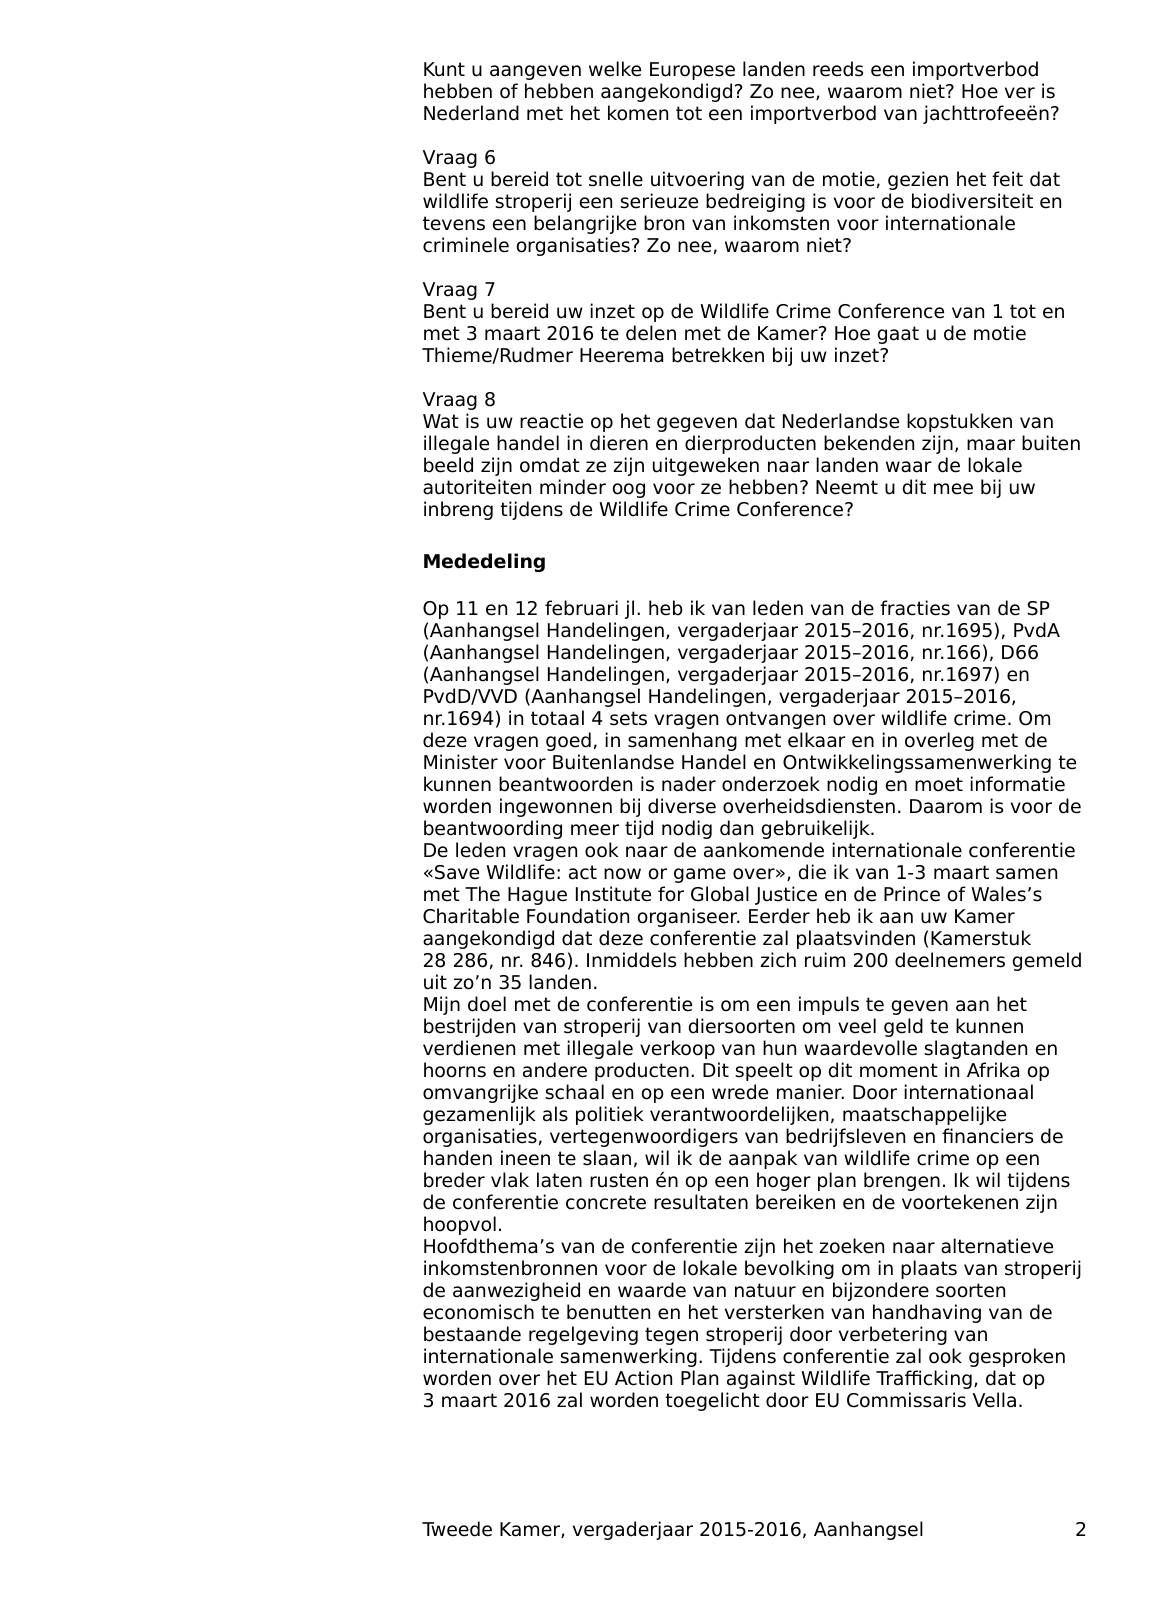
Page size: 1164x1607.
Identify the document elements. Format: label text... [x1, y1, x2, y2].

text Vraag 8 [422, 389, 1087, 411]
text Wat is uw reactie op het gegeven dat Nederlandse kopstukken van illegale handel in dieren en dierproducten bekenden zijn, maar buiten beeld zijn omdat ze zijn uitgeweken naar landen waar de lokale autoriteiten minder oog voor ze hebben? Neemt u dit mee bij uw inbreng tijdens de Wildlife Crime Conference? [422, 411, 1087, 521]
text Hoofdthema’s van de conferentie zijn het zoeken naar alternatieve inkomstenbronnen voor de lokale bevolking om in plaats van stroperij de aanwezigheid en waarde van natuur en bijzondere soorten economisch te benutten en het versterken van handhaving van de bestaande regelgeving tegen stroperij door verbetering van internationale samenwerking. Tijdens conferentie zal ook gesproken worden over het EU Action Plan against Wildlife Trafficking, dat op 3 maart 2016 zal worden toegelicht door EU Commissaris Vella. [422, 1236, 1087, 1411]
subtitle Mededeling [422, 551, 1087, 573]
text Vraag 7 [422, 279, 1087, 301]
text Bent u bereid tot snelle uitvoering van de motie, gezien het feit dat wildlife stroperij een serieuze bedreiging is voor de biodiversiteit en tevens een belangrijke bron van inkomsten voor internationale criminele organisaties? Zo nee, waarom niet? [422, 169, 1087, 257]
text Mijn doel met de conferentie is om een impuls te geven aan het bestrijden van stroperij van diersoorten om veel geld te kunnen verdienen met illegale verkoop van hun waardevolle slagtanden en hoorns en andere producten. Dit speelt op dit moment in Afrika op omvangrijke schaal en op een wrede manier. Door internationaal gezamenlijk als politiek verantwoordelijken, maatschappelijke organisaties, vertegenwoordigers van bedrijfsleven en financiers de handen ineen te slaan, wil ik de aanpak van wildlife crime op een breder vlak laten rusten én op een hoger plan brengen. Ik wil tijdens de conferentie concrete resultaten bereiken en de voortekenen zijn hoopvol. [422, 994, 1087, 1236]
text Bent u bereid uw inzet op de Wildlife Crime Conference van 1 tot en met 3 maart 2016 te delen met de Kamer? Hoe gaat u de motie Thieme/Rudmer Heerema betrekken bij uw inzet? [422, 301, 1087, 367]
text Vraag 6 [422, 147, 1087, 169]
text De leden vragen ook naar de aankomende internationale conferentie «Save Wildlife: act now or game over», die ik van 1-3 maart samen met The Hague Institute for Global Justice en de Prince of Wales’s Charitable Foundation organiseer. Eerder heb ik aan uw Kamer aangekondigd dat deze conferentie zal plaatsvinden (Kamerstuk 28 286, nr. 846). Inmiddels hebben zich ruim 200 deelnemers gemeld uit zo’n 35 landen. [422, 840, 1087, 994]
text Kunt u aangeven welke Europese landen reeds een importverbod hebben of hebben aangekondigd? Zo nee, waarom niet? Hoe ver is Nederland met het komen tot een importverbod van jachttrofeeën? [422, 59, 1087, 125]
text Op 11 en 12 februari jl. heb ik van leden van de fracties van de SP (Aanhangsel Handelingen, vergaderjaar 2015–2016, nr.1695), PvdA (Aanhangsel Handelingen, vergaderjaar 2015–2016, nr.166), D66 (Aanhangsel Handelingen, vergaderjaar 2015–2016, nr.1697) en PvdD/VVD (Aanhangsel Handelingen, vergaderjaar 2015–2016, nr.1694) in totaal 4 sets vragen ontvangen over wildlife crime. Om deze vragen goed, in samenhang met elkaar en in overleg met de Minister voor Buitenlandse Handel en Ontwikkelingssamenwerking te kunnen beantwoorden is nader onderzoek nodig en moet informatie worden ingewonnen bij diverse overheidsdiensten. Daarom is voor de beantwoording meer tijd nodig dan gebruikelijk. [422, 598, 1087, 840]
